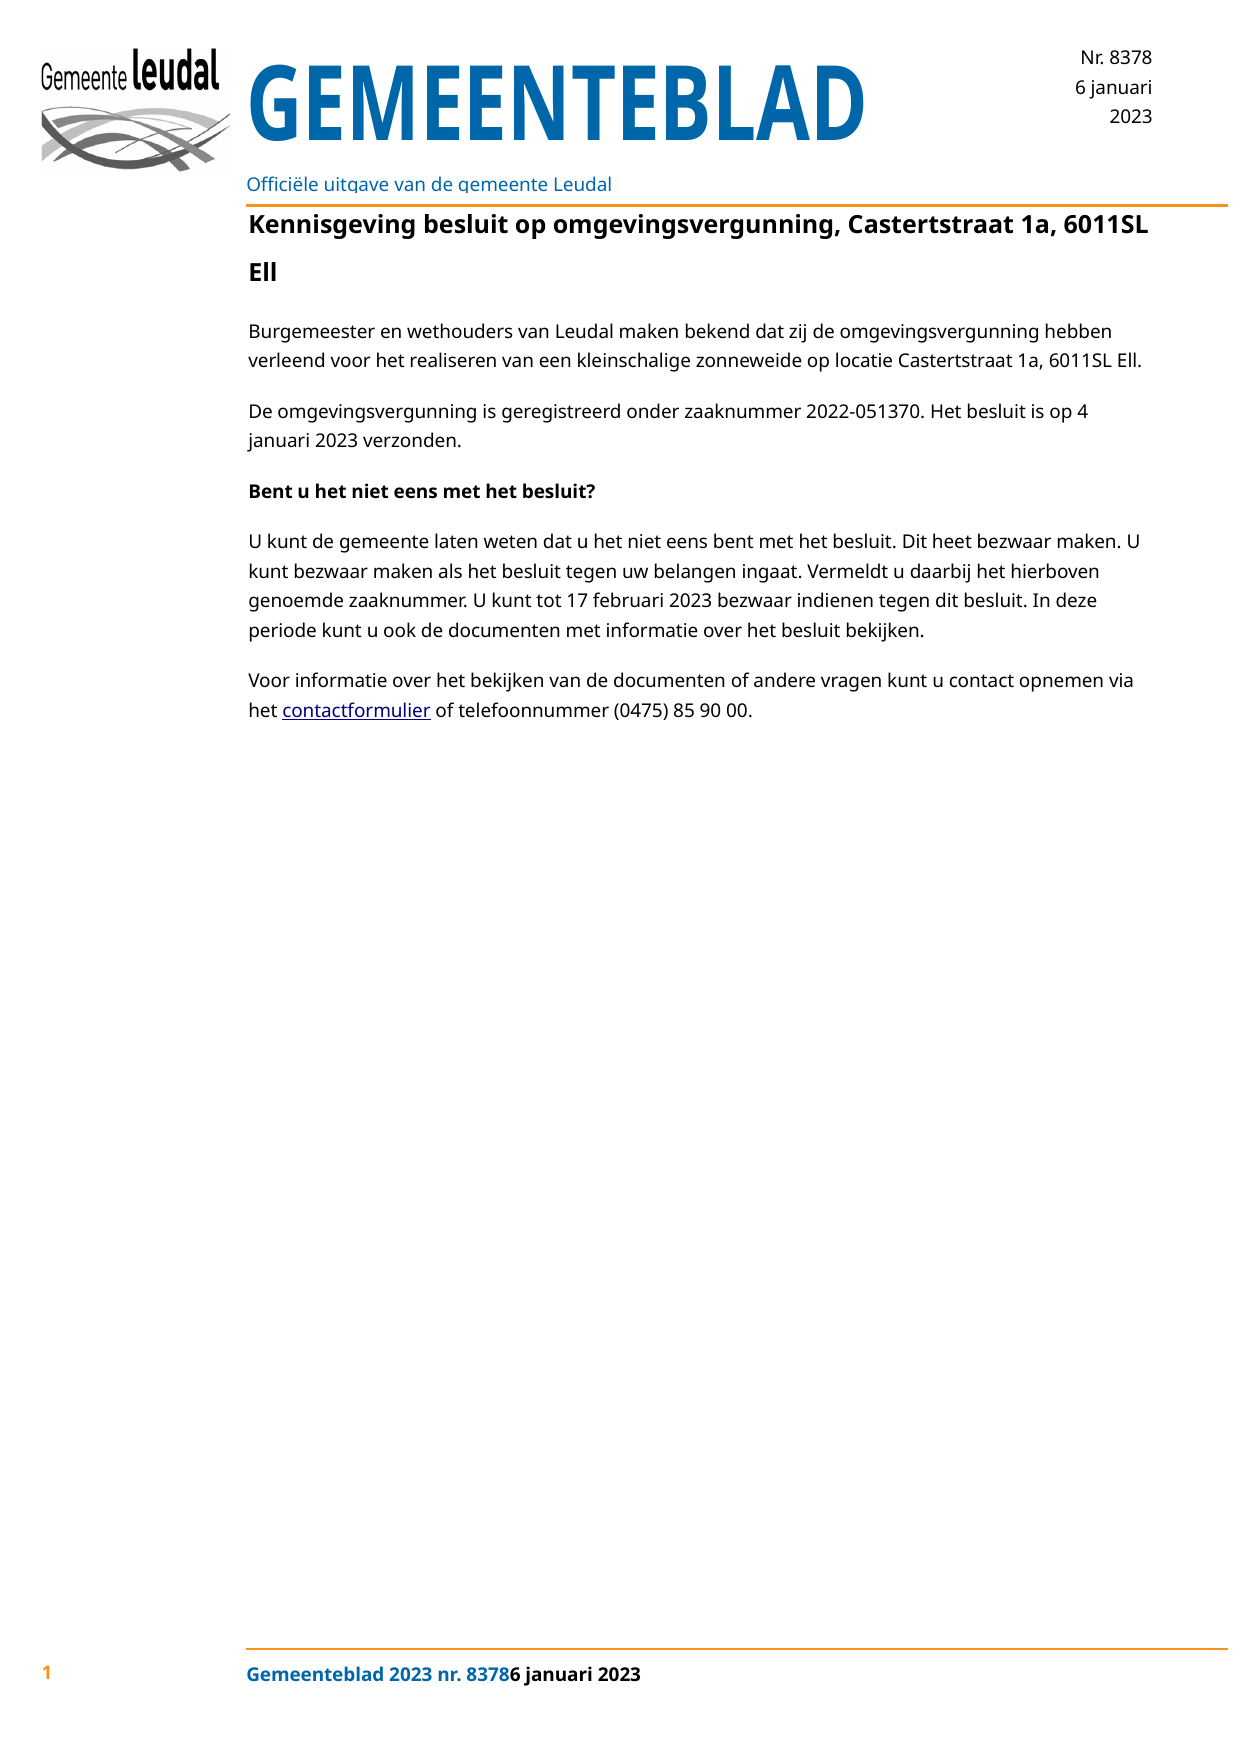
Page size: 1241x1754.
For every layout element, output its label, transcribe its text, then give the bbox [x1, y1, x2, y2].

text U kunt de gemeente laten weten dat u het niet eens bent met het besluit. Dit heet bezwaar maken. U kunt bezwaar maken als het besluit tegen uw belangen ingaat. Vermeldt u daarbij het hierboven genoemde zaaknummer. U kunt tot 17 februari 2023 bezwaar indienen tegen dit besluit. In deze periode kunt u ook de documenten met informatie over het besluit bekijken. [248, 528, 1152, 643]
text Burgemeester en wethouders van Leudal maken bekend dat zij de omgevingsvergunning hebben verleend voor het realiseren van een kleinschalige zonneweide op locatie Castertstraat 1a, 6011SL Ell. [248, 318, 1152, 373]
text Voor informatie over het bekijken van de documenten of andere vragen kunt u contact opnemen via het contactformulier of telefoonnummer (0475) 85 90 00. [248, 667, 1152, 723]
picture [41, 47, 231, 172]
text Kennisgeving besluit op omgevingsvergunning, Castertstraat 1a, 6011SL Ell [248, 207, 1152, 288]
text Bent u het niet eens met het besluit? [248, 478, 1152, 504]
text De omgevingsvergunning is geregistreerd onder zaaknummer 2022-051370. Het besluit is op 4 januari 2023 verzonden. [248, 398, 1152, 453]
